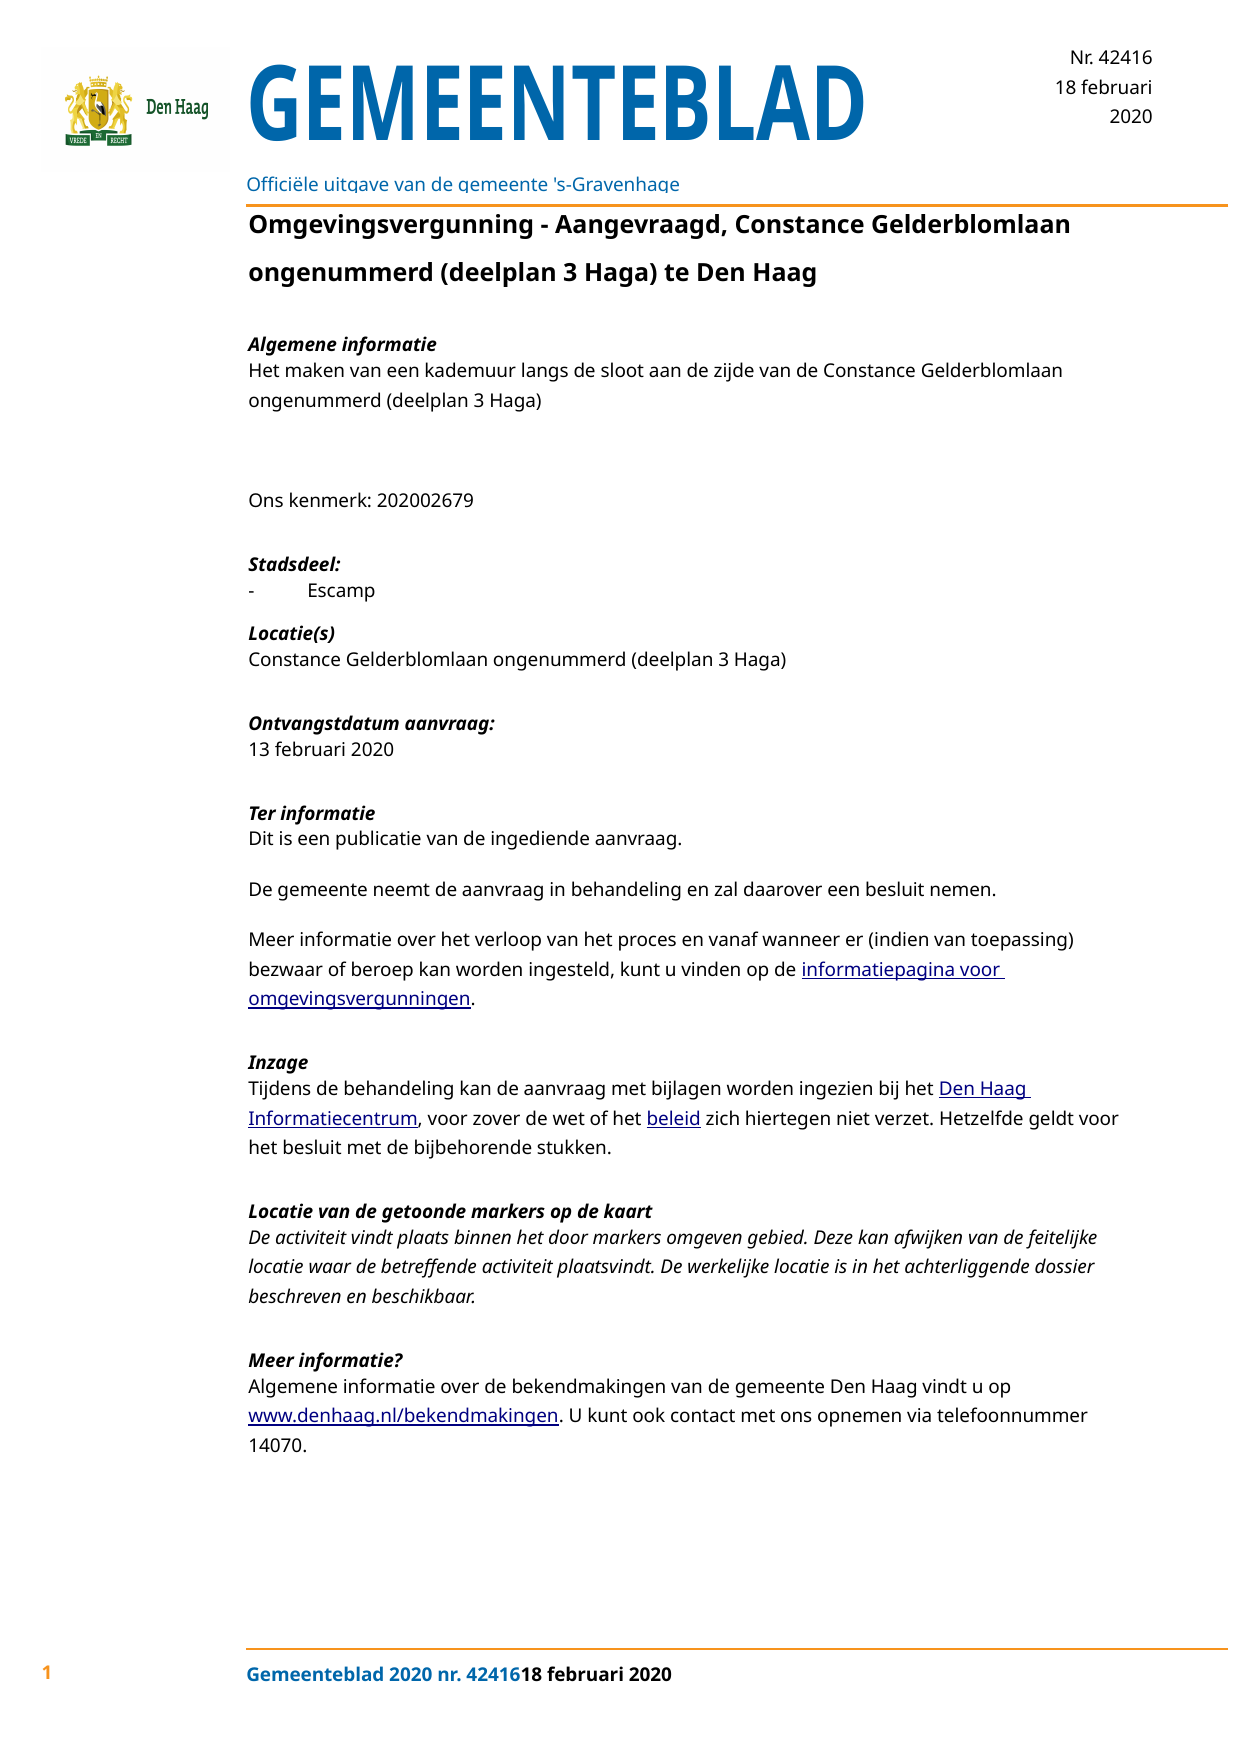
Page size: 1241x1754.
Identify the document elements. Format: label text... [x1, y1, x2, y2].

text De activiteit vindt plaats binnen het door markers omgeven gebied. Deze kan afwijken van de feitelijke locatie waar de betreffende activiteit plaatsvindt. De werkelijke locatie is in het achterliggende dossier beschreven en beschikbaar. [248, 1224, 1152, 1309]
text Algemene informatie over de bekendmakingen van de gemeente Den Haag vindt u op www.denhaag.nl/bekendmakingen. U kunt ook contact met ons opnemen via telefoonnummer 14070. [248, 1373, 1152, 1458]
text Tijdens de behandeling kan de aanvraag met bijlagen worden ingezien bij het Den Haag Informatiecentrum, voor zover de wet of het beleid zich hiertegen niet verzet. Hetzelfde geldt voor het besluit met de bijbehorende stukken. [248, 1075, 1152, 1160]
text Omgevingsvergunning - Aangevraagd, Constance Gelderblomlaan ongenummerd (deelplan 3 Haga) te Den Haag [248, 207, 1152, 288]
text De gemeente neemt de aanvraag in behandeling en zal daarover een besluit nemen. [248, 876, 1152, 902]
text Ter informatie [248, 800, 1152, 826]
text Het maken van een kademuur langs de sloot aan de zijde van de Constance Gelderblomlaan ongenummerd (deelplan 3 Haga) [248, 357, 1152, 412]
text 13 februari 2020 [248, 736, 1152, 762]
text Ontvangstdatum aanvraag: [248, 710, 1152, 736]
text Ons kenmerk: 202002679 [248, 488, 1152, 513]
text Algemene informatie [248, 331, 1152, 357]
text Stadsdeel: [248, 552, 1152, 577]
picture [41, 47, 231, 172]
list Escamp [248, 577, 1152, 603]
text Dit is een publicatie van de ingediende aanvraag. [248, 826, 1152, 851]
text Meer informatie? [248, 1347, 1152, 1373]
text Locatie(s) [248, 620, 1152, 646]
text Locatie van de getoonde markers op de kaart [248, 1198, 1152, 1224]
text Inzage [248, 1049, 1152, 1075]
text Constance Gelderblomlaan ongenummerd (deelplan 3 Haga) [248, 646, 1152, 672]
text Meer informatie over het verloop van het proces en vanaf wanneer er (indien van toepassing) bezwaar of beroep kan worden ingesteld, kunt u vinden op de informatiepagina voor omgevingsvergunningen. [248, 926, 1152, 1011]
